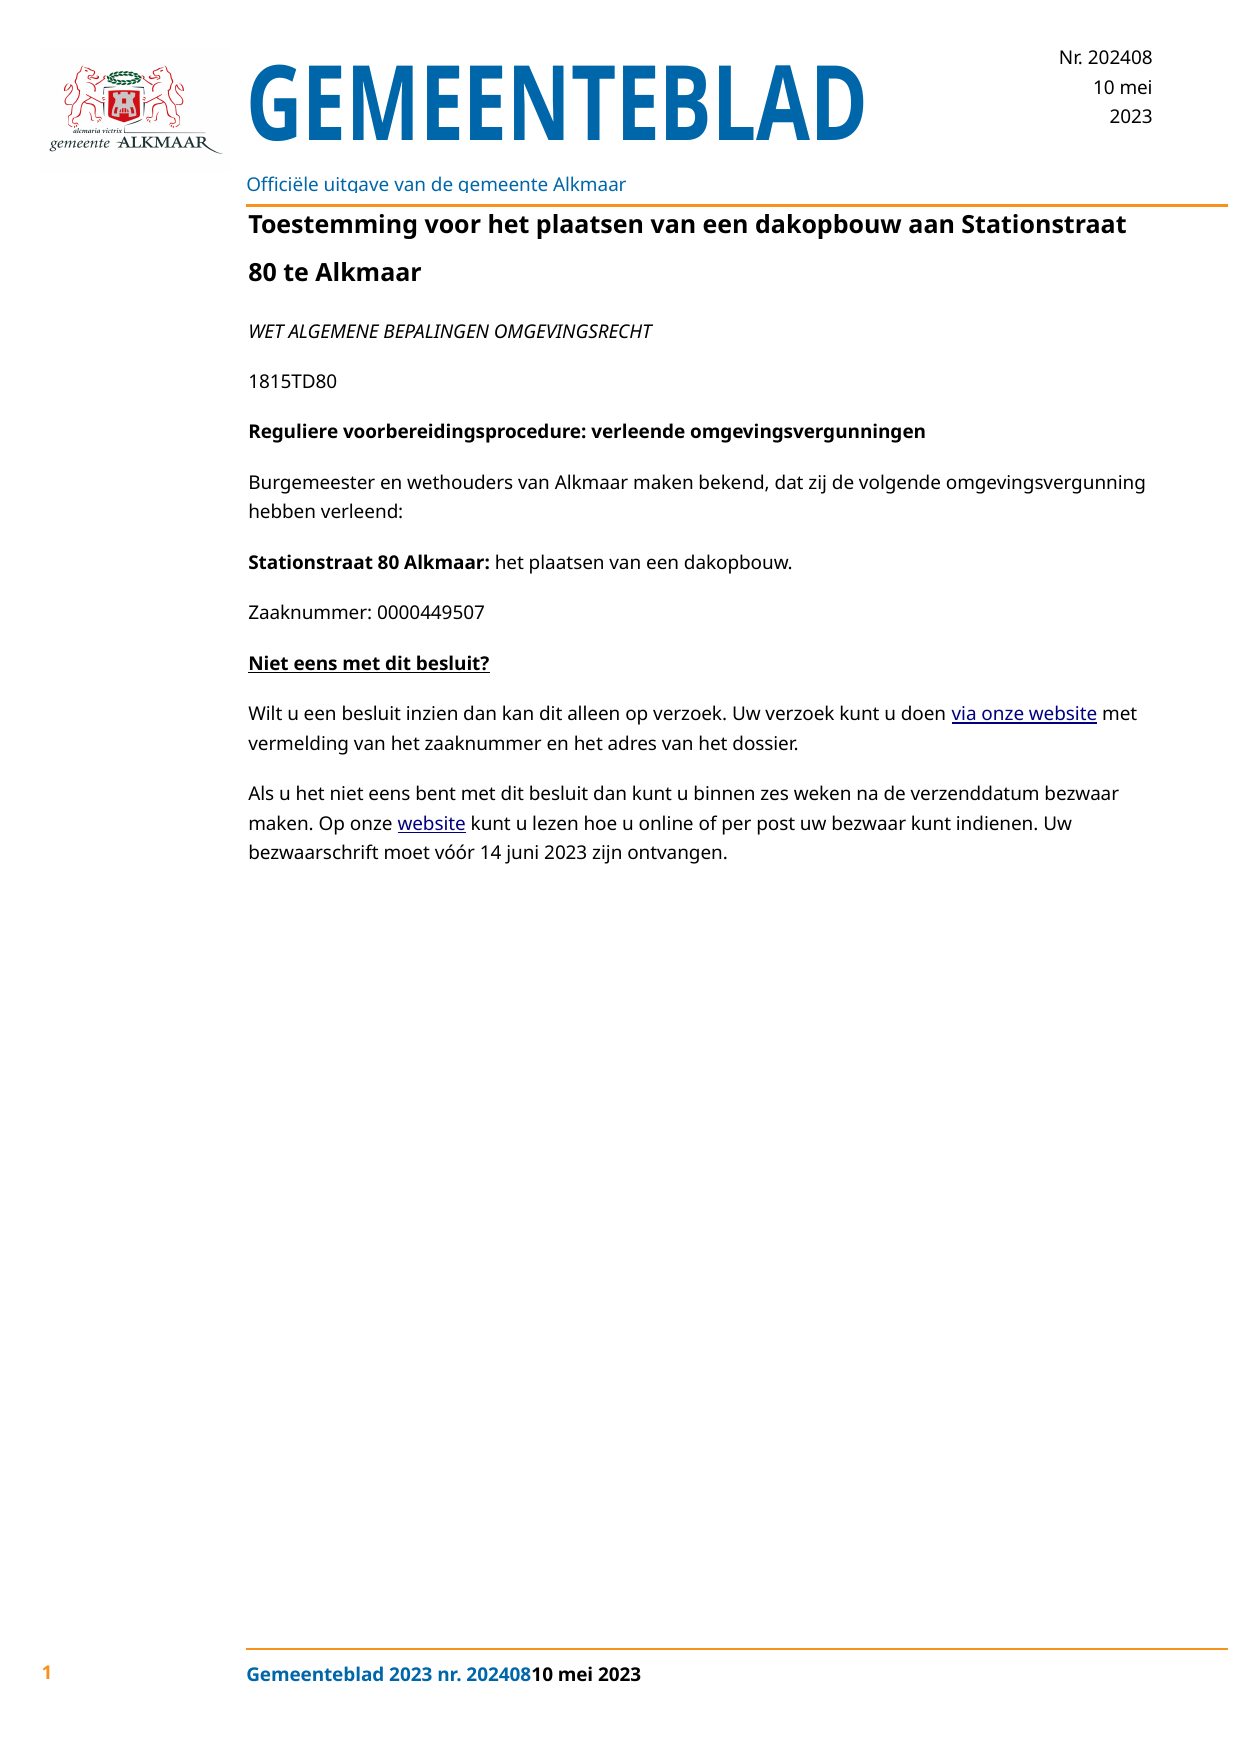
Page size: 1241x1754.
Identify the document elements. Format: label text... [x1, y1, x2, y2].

text Burgemeester en wethouders van Alkmaar maken bekend, dat zij de volgende omgevingsvergunning hebben verleend: [248, 469, 1152, 524]
text Wilt u een besluit inzien dan kan dit alleen op verzoek. Uw verzoek kunt u doen via onze website met vermelding van het zaaknummer en het adres van het dossier. [248, 700, 1152, 756]
text Stationstraat 80 Alkmaar: het plaatsen van een dakopbouw. [248, 549, 1152, 575]
text Als u het niet eens bent met dit besluit dan kunt u binnen zes weken na de verzenddatum bezwaar maken. Op onze website kunt u lezen hoe u online of per post uw bezwaar kunt indienen. Uw bezwaarschrift moet vóór 14 juni 2023 zijn ontvangen. [248, 780, 1152, 865]
text 1815TD80 [248, 368, 1152, 394]
picture [41, 47, 231, 172]
text Niet eens met dit besluit? [248, 650, 1152, 676]
text Toestemming voor het plaatsen van een dakopbouw aan Stationstraat 80 te Alkmaar [248, 207, 1152, 288]
text Zaaknummer: 0000449507 [248, 599, 1152, 625]
text WET ALGEMENE BEPALINGEN OMGEVINGSRECHT [248, 318, 1152, 344]
text Reguliere voorbereidingsprocedure: verleende omgevingsvergunningen [248, 419, 1152, 444]
